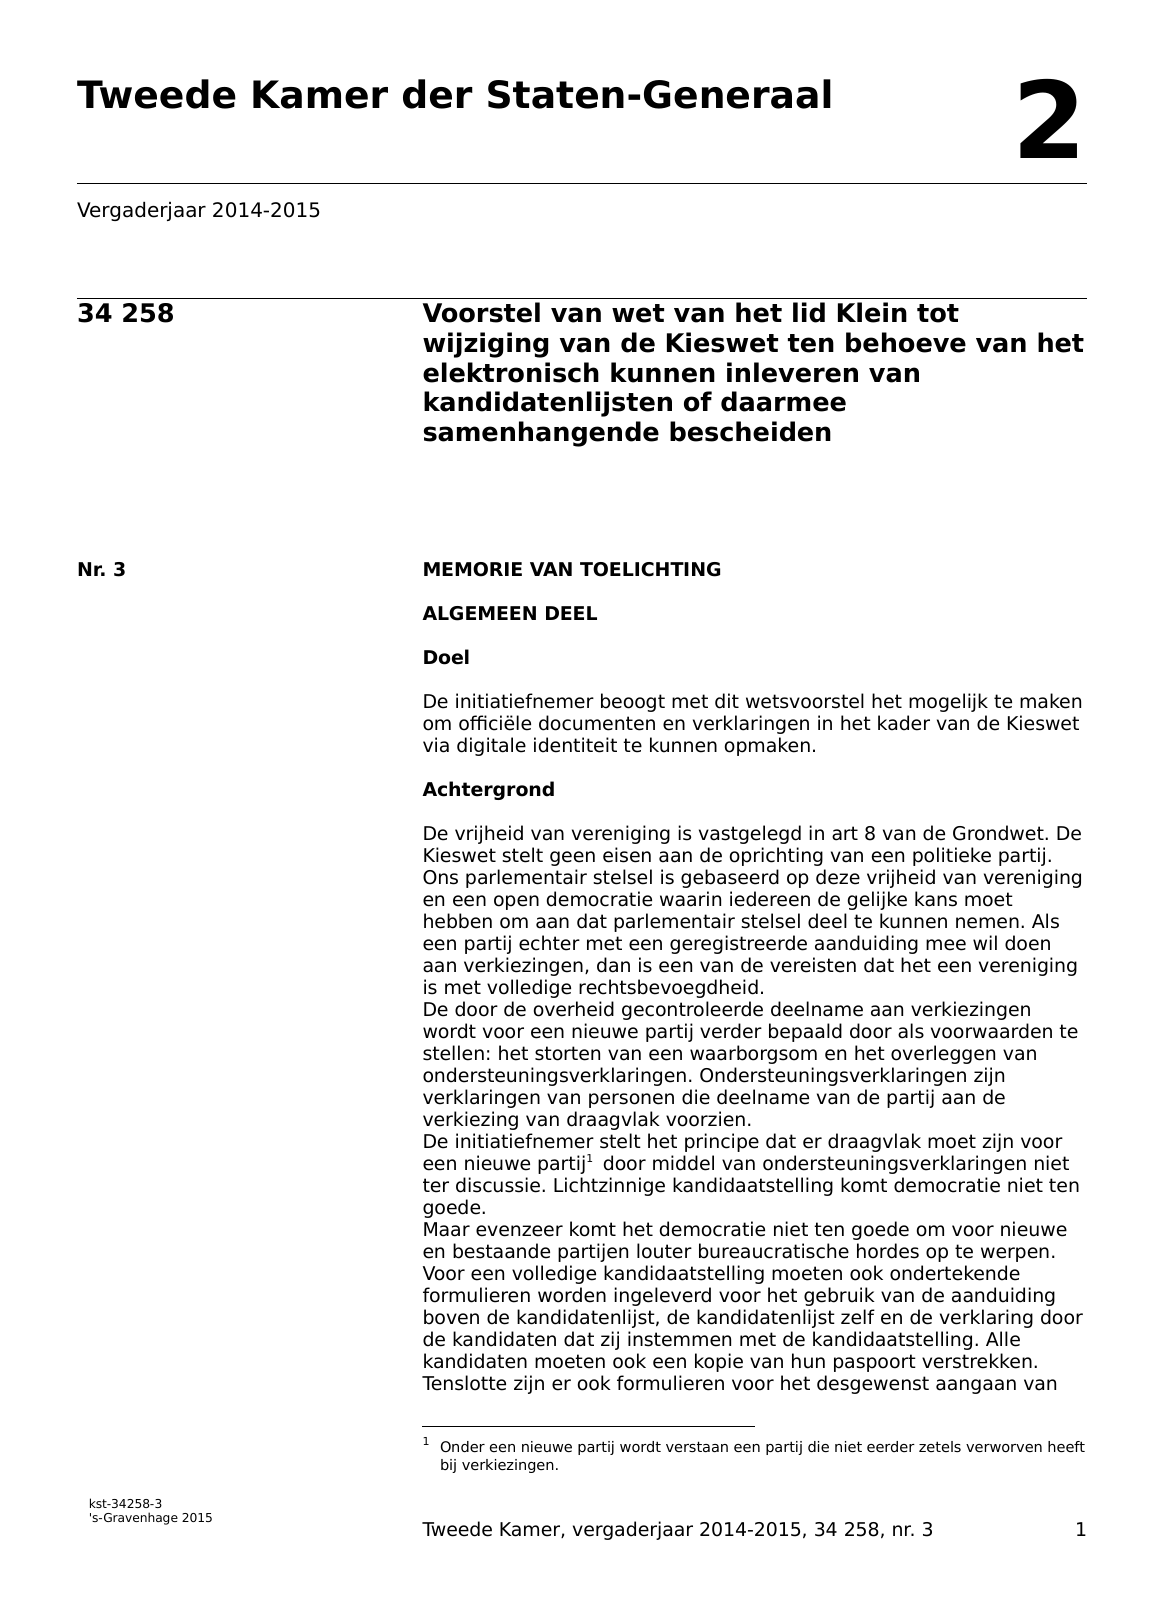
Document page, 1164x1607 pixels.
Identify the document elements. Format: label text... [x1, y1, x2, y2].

text Onder een nieuwe partij wordt verstaan een partij die niet eerder zetels verworven heeft bij verkiezingen. [422, 1435, 1087, 1474]
subtitle Doel [422, 647, 1087, 669]
text Maar evenzeer komt het democratie niet ten goede om voor nieuwe en bestaande partijen louter bureaucratische hordes op te werpen. [422, 1219, 1087, 1263]
text 's-Gravenhage 2015 [88, 1511, 323, 1525]
table_cell Vergaderjaar 2014-2015 [77, 184, 1087, 298]
text kst-34258-3 [88, 1497, 323, 1511]
subtitle ALGEMEEN DEEL [422, 603, 1087, 624]
text De initiatiefnemer stelt het principe dat er draagvlak moet zijn voor een nieuwe partij door middel van ondersteuningsverklaringen niet ter discussie. Lichtzinnige kandidaatstelling komt democratie niet ten goede. [422, 1131, 1087, 1219]
text De initiatiefnemer beoogt met dit wetsvoorstel het mogelijk te maken om officiële documenten en verklaringen in het kader van de Kieswet via digitale identiteit te kunnen opmaken. [422, 691, 1087, 757]
table_header 2 [886, 59, 1087, 183]
text De door de overheid gecontroleerde deelname aan verkiezingen wordt voor een nieuwe partij verder bepaald door als voorwaarden te stellen: het storten van een waarborgsom en het overleggen van ondersteuningsverklaringen. Ondersteuningsverklaringen zijn verklaringen van personen die deelname van de partij aan de verkiezing van draagvlak voorzien. [422, 999, 1087, 1131]
table_header Tweede Kamer der Staten-Generaal [77, 59, 886, 183]
text Voor een volledige kandidaatstelling moeten ook ondertekende formulieren worden ingeleverd voor het gebruik van de aanduiding boven de kandidatenlijst, de kandidatenlijst zelf en de verklaring door de kandidaten dat zij instemmen met de kandidaatstelling. Alle kandidaten moeten ook een kopie van hun paspoort verstrekken. Tenslotte zijn er ook formulieren voor het desgewenst aangaan van [422, 1263, 1087, 1395]
text De vrijheid van vereniging is vastgelegd in art 8 van de Grondwet. De Kieswet stelt geen eisen aan de oprichting van een politieke partij. Ons parlementair stelsel is gebaseerd op deze vrijheid van vereniging en een open democratie waarin iedereen de gelijke kans moet hebben om aan dat parlementair stelsel deel te kunnen nemen. Als een partij echter met een geregistreerde aanduiding mee wil doen aan verkiezingen, dan is een van de vereisten dat het een vereniging is met volledige rechtsbevoegdheid. [422, 823, 1087, 999]
subtitle 34 258 Voorstel van wet van het lid Klein tot wijziging van de Kieswet ten behoeve van het elektronisch kunnen inleveren van kandidatenlijsten of daarmee samenhangende bescheiden [77, 299, 1087, 447]
subtitle Nr. 3 MEMORIE VAN TOELICHTING [77, 558, 1087, 580]
subtitle Achtergrond [422, 779, 1087, 801]
